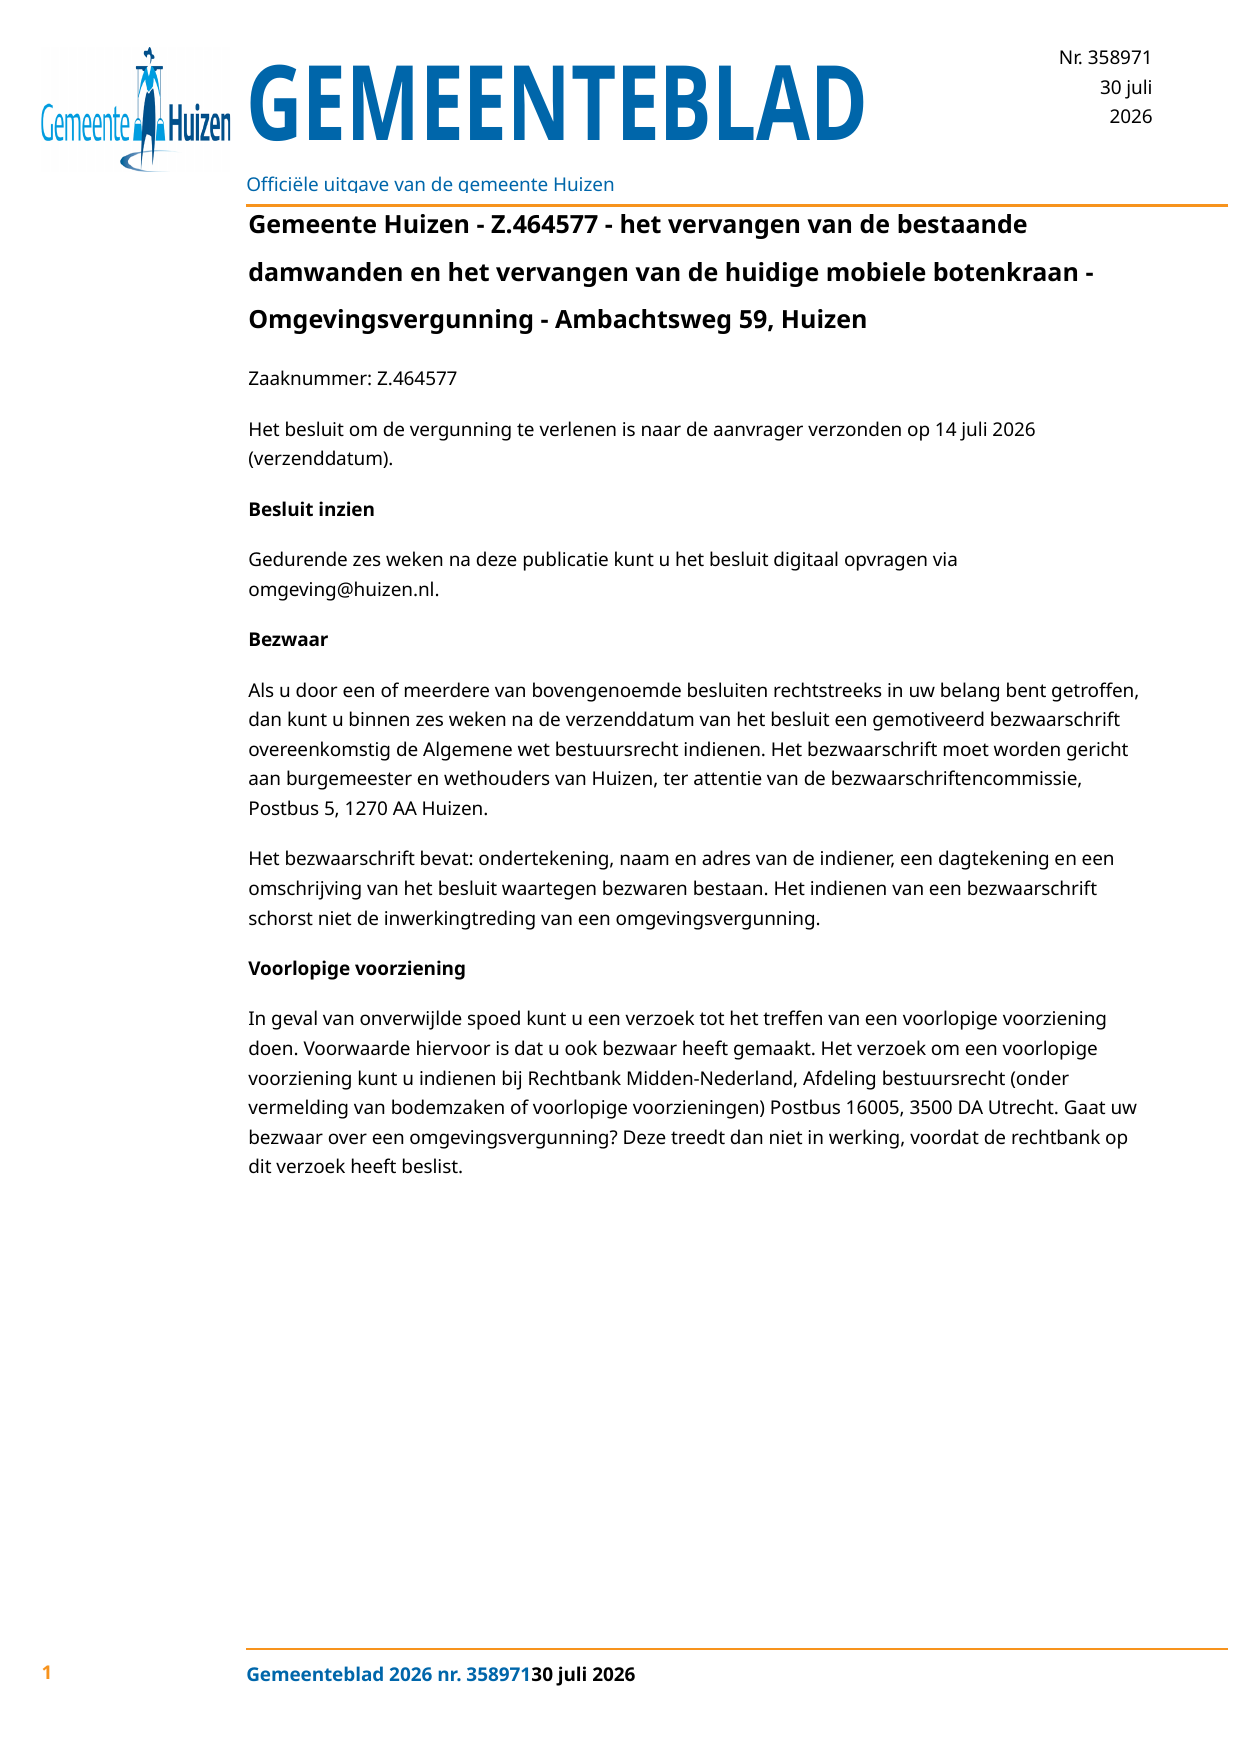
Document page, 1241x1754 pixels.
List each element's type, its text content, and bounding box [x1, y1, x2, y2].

picture [41, 47, 231, 172]
text Het bezwaarschrift bevat: ondertekening, naam en adres van de indiener, een dagtekening en een omschrijving van het besluit waartegen bezwaren bestaan. Het indienen van een bezwaarschrift schorst niet de inwerkingtreding van een omgevingsvergunning. [248, 846, 1152, 930]
text Voorlopige voorziening [248, 955, 1152, 981]
text Het besluit om de vergunning te verlenen is naar de aanvrager verzonden op 14 juli 2026 (verzenddatum). [248, 416, 1152, 471]
text Als u door een of meerdere van bovengenoemde besluiten rechtstreeks in uw belang bent getroffen, dan kunt u binnen zes weken na de verzenddatum van het besluit een gemotiveerd bezwaarschrift overeenkomstig de Algemene wet bestuursrecht indienen. Het bezwaarschrift moet worden gericht aan burgemeester en wethouders van Huizen, ter attentie van de bezwaarschriftencommissie, Postbus 5, 1270 AA Huizen. [248, 677, 1152, 821]
text Bezwaar [248, 626, 1152, 652]
text Zaaknummer: Z.464577 [248, 366, 1152, 391]
text In geval van onverwijlde spoed kunt u een verzoek tot het treffen van een voorlopige voorziening doen. Voorwaarde hiervoor is dat u ook bezwaar heeft gemaakt. Het verzoek om een voorlopige voorziening kunt u indienen bij Rechtbank Midden-Nederland, Afdeling bestuursrecht (onder vermelding van bodemzaken of voorlopige voorzieningen) Postbus 16005, 3500 DA Utrecht. Gaat uw bezwaar over een omgevingsvergunning? Deze treedt dan niet in werking, voordat de rechtbank op dit verzoek heeft beslist. [248, 1006, 1152, 1179]
text Besluit inzien [248, 496, 1152, 522]
text Gedurende zes weken na deze publicatie kunt u het besluit digitaal opvragen via omgeving@huizen.nl. [248, 546, 1152, 602]
text Gemeente Huizen - Z.464577 - het vervangen van de bestaande damwanden en het vervangen van de huidige mobiele botenkraan - Omgevingsvergunning - Ambachtsweg 59, Huizen [248, 207, 1152, 336]
